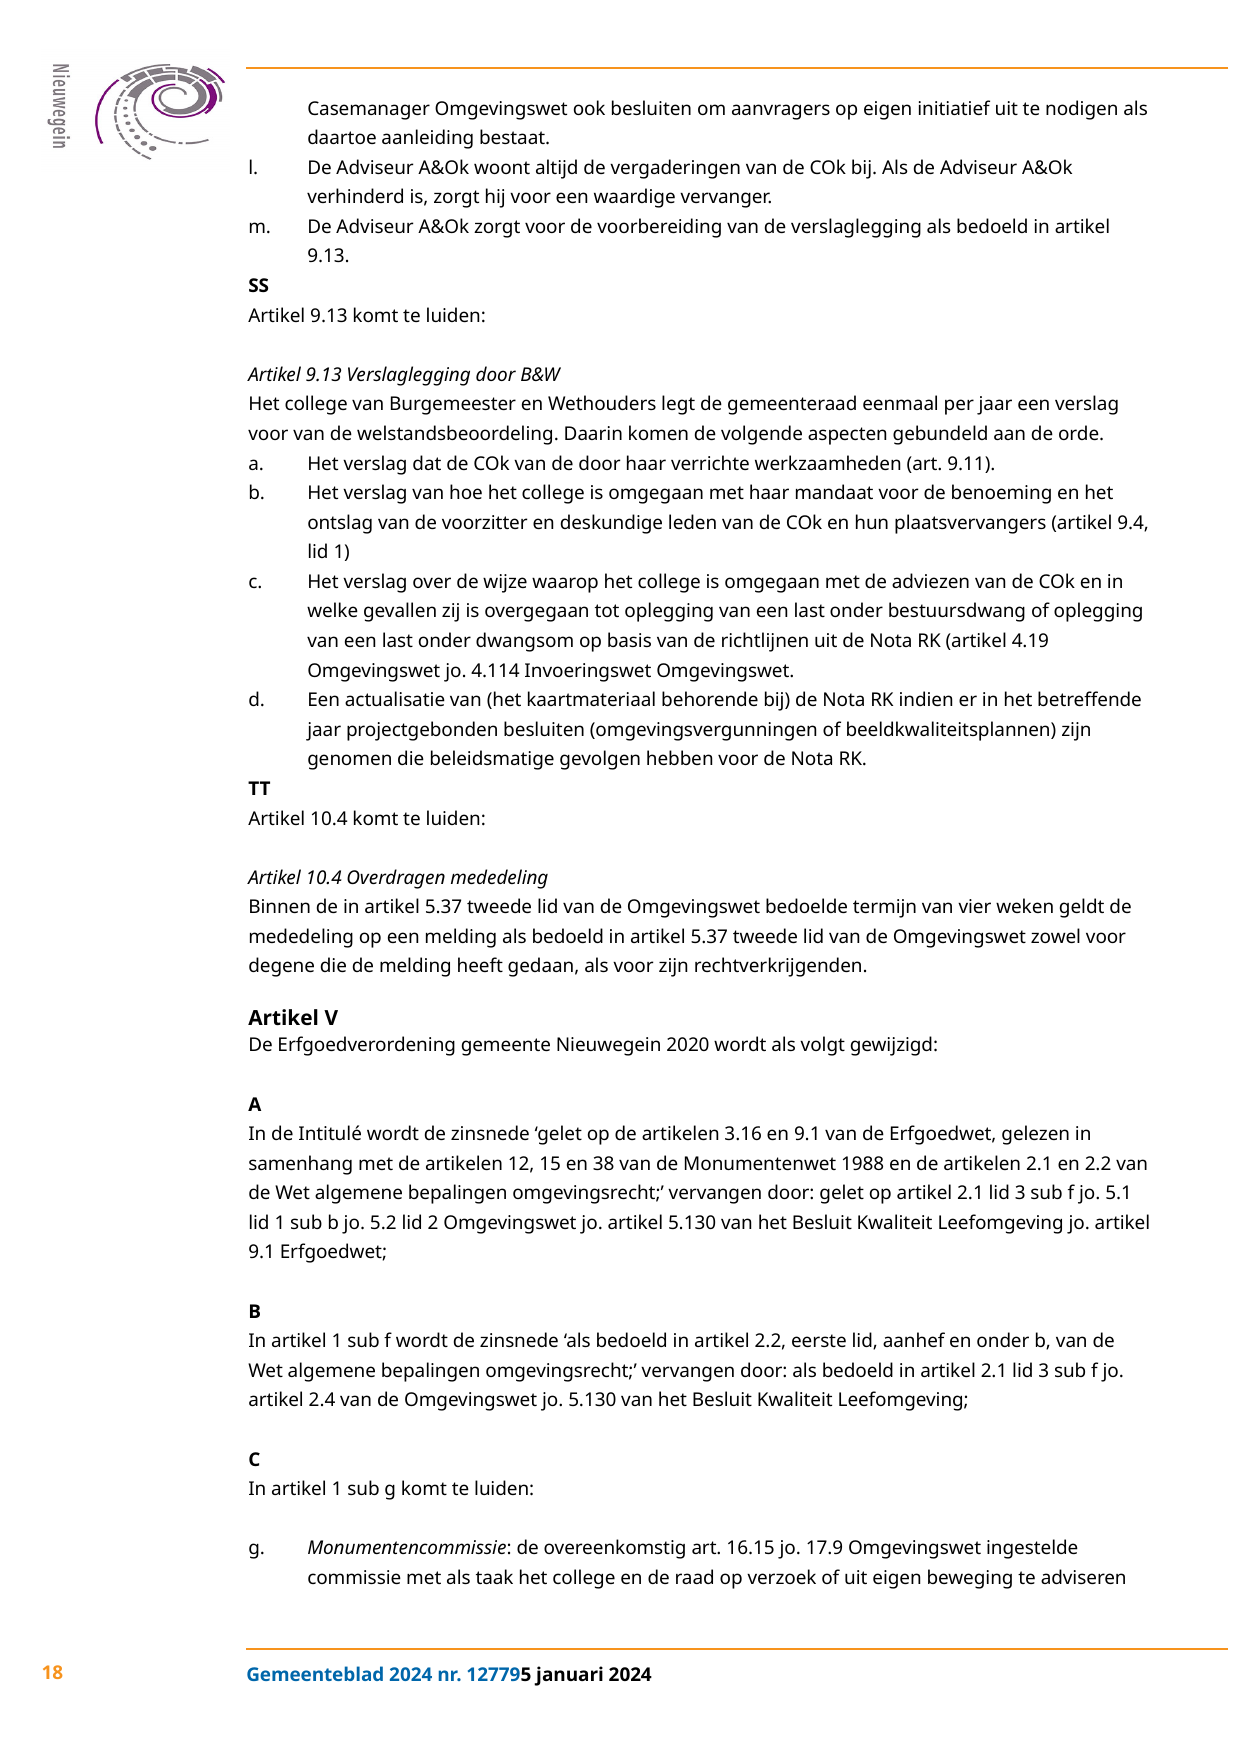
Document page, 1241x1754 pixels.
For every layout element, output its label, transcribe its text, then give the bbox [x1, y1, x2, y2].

text In artikel 1 sub g komt te luiden: [248, 1475, 1152, 1501]
text TT [248, 775, 1152, 801]
list Monumentencommissie: de overeenkomstig art. 16.15 jo. 17.9 Omgevingswet ingestelde commissie met als taak het college en de raad op verzoek of uit eigen beweging te adviseren [248, 1534, 1152, 1590]
text Het college van Burgemeester en Wethouders legt de gemeenteraad eenmaal per jaar een verslag voor van de welstandsbeoordeling. Daarin komen de volgende aspecten gebundeld aan de orde. [248, 391, 1152, 446]
list Casemanager Omgevingswet ook besluiten om aanvragers op eigen initiatief uit te nodigen als daartoe aanleiding bestaat. [248, 95, 1152, 150]
text B [248, 1298, 1152, 1323]
list Een actualisatie van (het kaartmateriaal behorende bij) de Nota RK indien er in het betreffende jaar projectgebonden besluiten (omgevingsvergunningen of beeldkwaliteitsplannen) zijn genomen die beleidsmatige gevolgen hebben voor de Nota RK. [248, 686, 1152, 771]
list Het verslag over de wijze waarop het college is omgegaan met de adviezen van de COk en in welke gevallen zij is overgegaan tot oplegging van een last onder bestuursdwang of oplegging van een last onder dwangsom op basis van de richtlijnen uit de Nota RK (artikel 4.19 Omgevingswet jo. 4.114 Invoeringswet Omgevingswet. [248, 568, 1152, 683]
text Artikel V [248, 1003, 1152, 1032]
picture [41, 47, 231, 172]
list Het verslag dat de COk van de door haar verrichte werkzaamheden (art. 9.11). [248, 450, 1152, 476]
list De Adviseur A&Ok zorgt voor de voorbereiding van de verslaglegging als bedoeld in artikel 9.13. [248, 213, 1152, 268]
text SS [248, 272, 1152, 298]
text Artikel 10.4 Overdragen mededeling [248, 864, 1152, 890]
text Artikel 10.4 komt te luiden: [248, 805, 1152, 831]
text De Erfgoedverordening gemeente Nieuwegein 2020 wordt als volgt gewijzigd: [248, 1032, 1152, 1057]
text A [248, 1091, 1152, 1116]
list De Adviseur A&Ok woont altijd de vergaderingen van de COk bij. Als de Adviseur A&Ok verhinderd is, zorgt hij voor een waardige vervanger. [248, 154, 1152, 209]
text C [248, 1446, 1152, 1471]
text In de Intitulé wordt de zinsnede ‘gelet op de artikelen 3.16 en 9.1 van de Erfgoedwet, gelezen in samenhang met de artikelen 12, 15 en 38 van de Monumentenwet 1988 en de artikelen 2.1 en 2.2 van de Wet algemene bepalingen omgevingsrecht;’ vervangen door: gelet op artikel 2.1 lid 3 sub f jo. 5.1 lid 1 sub b jo. 5.2 lid 2 Omgevingswet jo. artikel 5.130 van het Besluit Kwaliteit Leefomgeving jo. artikel 9.1 Erfgoedwet; [248, 1120, 1152, 1264]
text Artikel 9.13 Verslaglegging door B&W [248, 361, 1152, 387]
text Artikel 9.13 komt te luiden: [248, 302, 1152, 328]
text In artikel 1 sub f wordt de zinsnede ‘als bedoeld in artikel 2.2, eerste lid, aanhef en onder b, van de Wet algemene bepalingen omgevingsrecht;’ vervangen door: als bedoeld in artikel 2.1 lid 3 sub f jo. artikel 2.4 van de Omgevingswet jo. 5.130 van het Besluit Kwaliteit Leefomgeving; [248, 1327, 1152, 1412]
list Het verslag van hoe het college is omgegaan met haar mandaat voor de benoeming en het ontslag van de voorzitter en deskundige leden van de COk en hun plaatsvervangers (artikel 9.4, lid 1) [248, 479, 1152, 564]
text Binnen de in artikel 5.37 tweede lid van de Omgevingswet bedoelde termijn van vier weken geldt de mededeling op een melding als bedoeld in artikel 5.37 tweede lid van de Omgevingswet zowel voor degene die de melding heeft gedaan, als voor zijn rechtverkrijgenden. [248, 893, 1152, 978]
